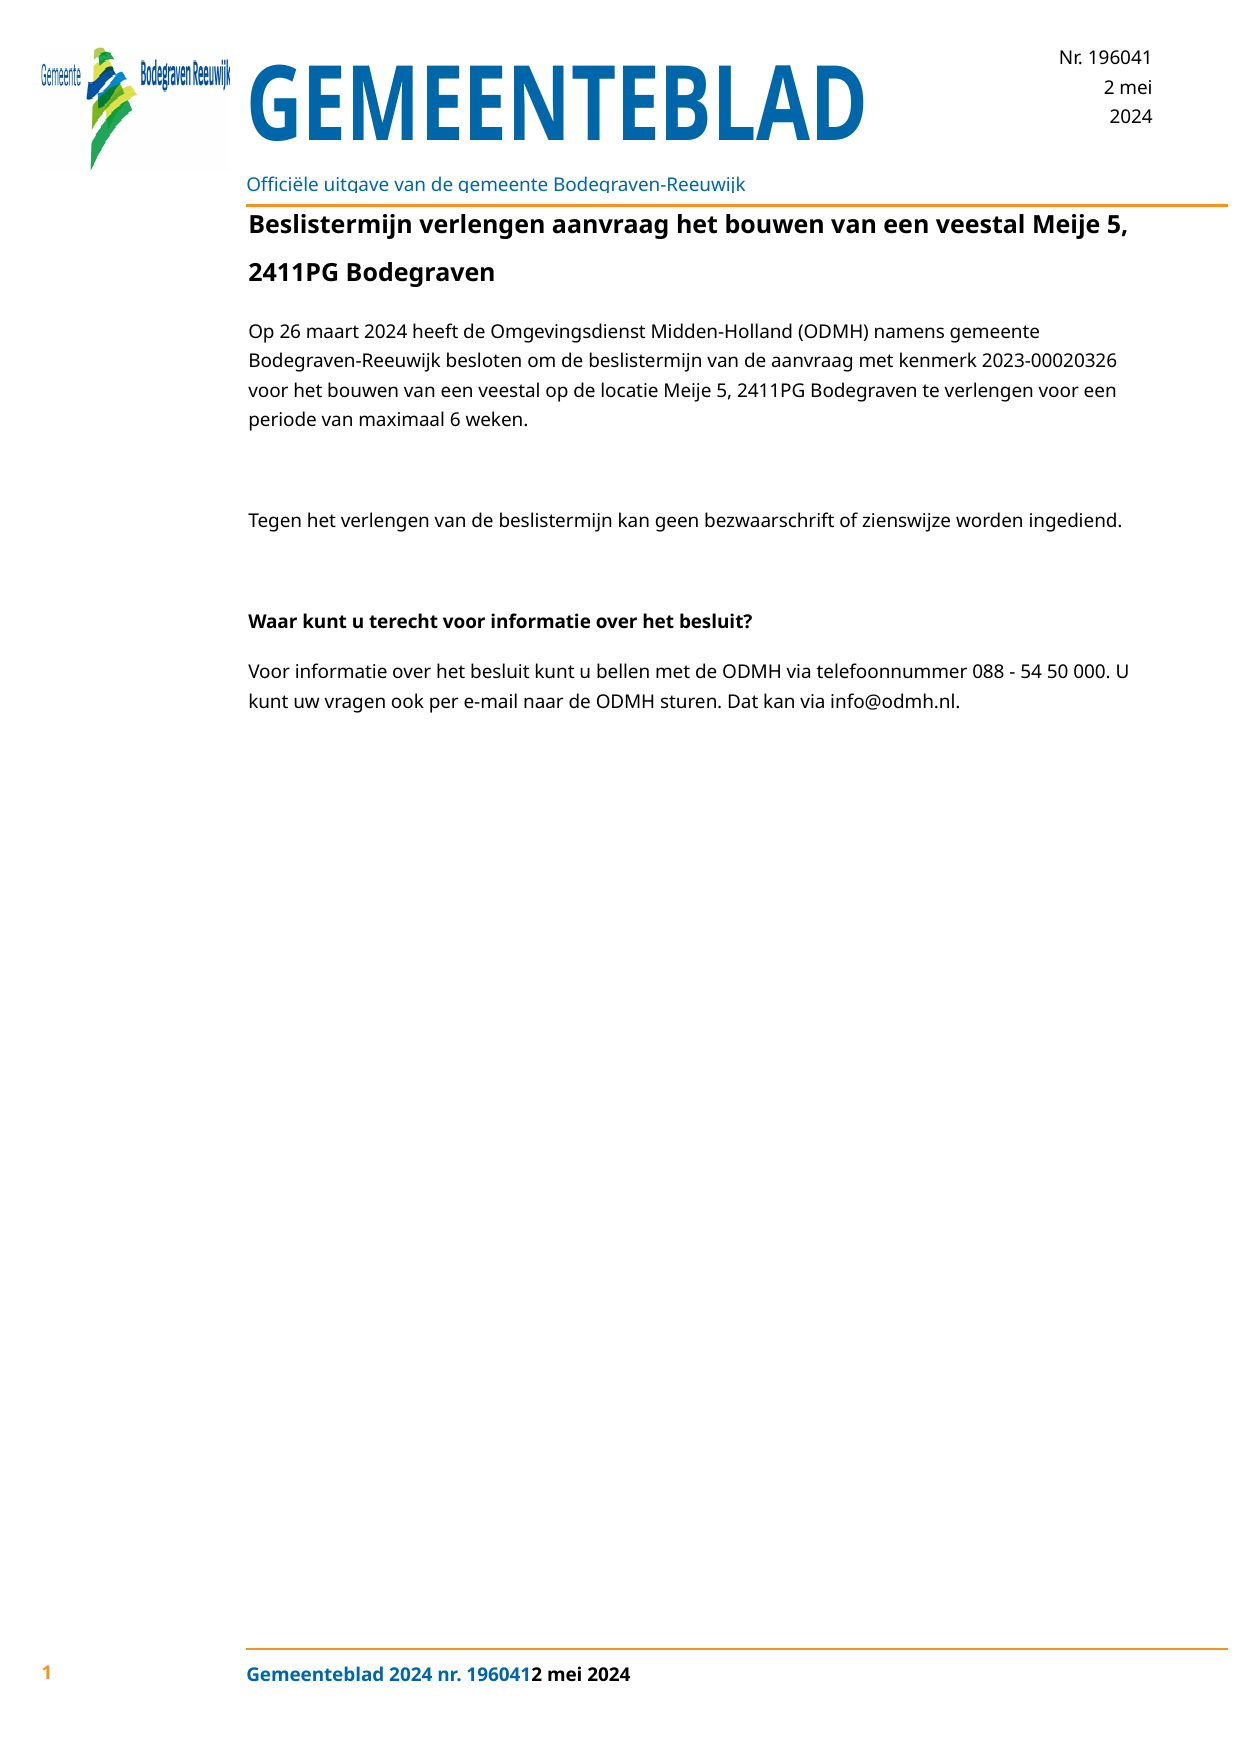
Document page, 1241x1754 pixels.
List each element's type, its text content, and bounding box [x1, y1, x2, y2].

picture [41, 47, 231, 172]
text Tegen het verlengen van de beslistermijn kan geen bezwaarschrift of zienswijze worden ingediend. [248, 507, 1152, 533]
text Voor informatie over het besluit kunt u bellen met de ODMH via telefoonnummer 088 - 54 50 000. U kunt uw vragen ook per e-mail naar de ODMH sturen. Dat kan via info@odmh.nl. [248, 659, 1152, 714]
text Beslistermijn verlengen aanvraag het bouwen van een veestal Meije 5, 2411PG Bodegraven [248, 207, 1152, 288]
text Op 26 maart 2024 heeft de Omgevingsdienst Midden-Holland (ODMH) namens gemeente Bodegraven-Reeuwijk besloten om de beslistermijn van de aanvraag met kenmerk 2023-00020326 voor het bouwen van een veestal op de locatie Meije 5, 2411PG Bodegraven te verlengen voor een periode van maximaal 6 weken. [248, 318, 1152, 432]
text Waar kunt u terecht voor informatie over het besluit? [248, 608, 1152, 634]
